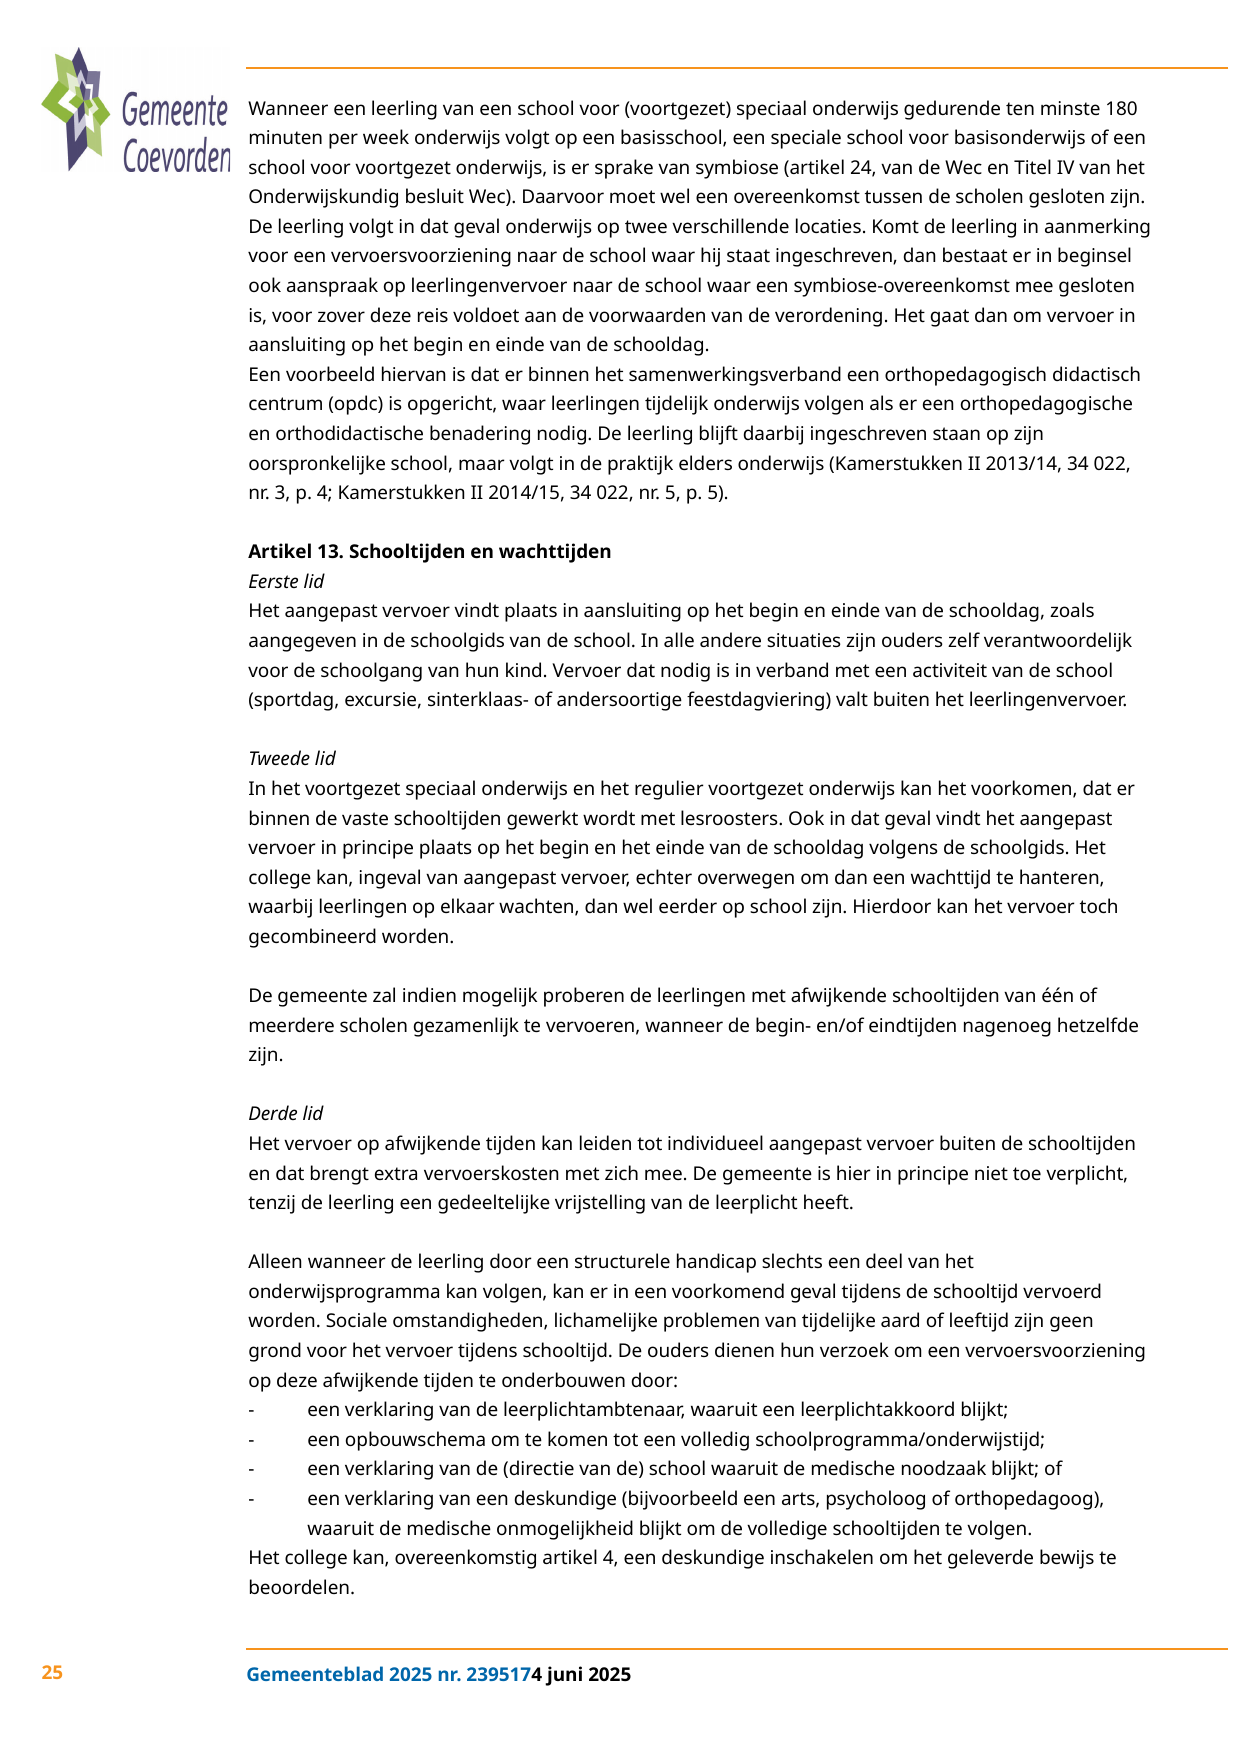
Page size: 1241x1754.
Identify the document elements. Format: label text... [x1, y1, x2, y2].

text Eerste lid [248, 568, 1152, 594]
text Een voorbeeld hiervan is dat er binnen het samenwerkingsverband een orthopedagogisch didactisch centrum (opdc) is opgericht, waar leerlingen tijdelijk onderwijs volgen als er een orthopedagogische en orthodidactische benadering nodig. De leerling blijft daarbij ingeschreven staan op zijn oorspronkelijke school, maar volgt in de praktijk elders onderwijs (Kamerstukken II 2013/14, 34 022, nr. 3, p. 4; Kamerstukken II 2014/15, 34 022, nr. 5, p. 5). [248, 361, 1152, 505]
list een verklaring van de leerplichtambtenaar, waaruit een leerplichtakkoord blijkt; [248, 1396, 1152, 1422]
list een verklaring van de (directie van de) school waaruit de medische noodzaak blijkt; of [248, 1456, 1152, 1481]
picture [41, 47, 231, 172]
text Wanneer een leerling van een school voor (voortgezet) speciaal onderwijs gedurende ten minste 180 minuten per week onderwijs volgt op een basisschool, een speciale school voor basisonderwijs of een school voor voortgezet onderwijs, is er sprake van symbiose (artikel 24, van de Wec en Titel IV van het Onderwijskundig besluit Wec). Daarvoor moet wel een overeenkomst tussen de scholen gesloten zijn. De leerling volgt in dat geval onderwijs op twee verschillende locaties. Komt de leerling in aanmerking voor een vervoersvoorziening naar de school waar hij staat ingeschreven, dan bestaat er in beginsel ook aanspraak op leerlingenvervoer naar de school waar een symbiose-overeenkomst mee gesloten is, voor zover deze reis voldoet aan de voorwaarden van de verordening. Het gaat dan om vervoer in aansluiting op het begin en einde van de schooldag. [248, 95, 1152, 357]
text Artikel 13. Schooltijden en wachttijden [248, 538, 1152, 564]
text Tweede lid [248, 746, 1152, 771]
text Alleen wanneer de leerling door een structurele handicap slechts een deel van het onderwijsprogramma kan volgen, kan er in een voorkomend geval tijdens de schooltijd vervoerd worden. Sociale omstandigheden, lichamelijke problemen van tijdelijke aard of leeftijd zijn geen grond voor het vervoer tijdens schooltijd. De ouders dienen hun verzoek om een vervoersvoorziening op deze afwijkende tijden te onderbouwen door: [248, 1248, 1152, 1393]
list een verklaring van een deskundige (bijvoorbeeld een arts, psycholoog of orthopedagoog), waaruit de medische onmogelijkheid blijkt om de volledige schooltijden te volgen. [248, 1485, 1152, 1541]
text Het aangepast vervoer vindt plaats in aansluiting op het begin en einde van de schooldag, zoals aangegeven in de schoolgids van de school. In alle andere situaties zijn ouders zelf verantwoordelijk voor de schoolgang van hun kind. Vervoer dat nodig is in verband met een activiteit van de school (sportdag, excursie, sinterklaas- of andersoortige feestdagviering) valt buiten het leerlingenvervoer. [248, 598, 1152, 712]
list een opbouwschema om te komen tot een volledig schoolprogramma/onderwijstijd; [248, 1426, 1152, 1452]
text De gemeente zal indien mogelijk proberen de leerlingen met afwijkende schooltijden van één of meerdere scholen gezamenlijk te vervoeren, wanneer de begin- en/of eindtijden nagenoeg hetzelfde zijn. [248, 982, 1152, 1067]
text Het college kan, overeenkomstig artikel 4, een deskundige inschakelen om het geleverde bewijs te beoordelen. [248, 1544, 1152, 1600]
text In het voortgezet speciaal onderwijs en het regulier voortgezet onderwijs kan het voorkomen, dat er binnen de vaste schooltijden gewerkt wordt met lesroosters. Ook in dat geval vindt het aangepast vervoer in principe plaats op het begin en het einde van de schooldag volgens de schoolgids. Het college kan, ingeval van aangepast vervoer, echter overwegen om dan een wachttijd te hanteren, waarbij leerlingen op elkaar wachten, dan wel eerder op school zijn. Hierdoor kan het vervoer toch gecombineerd worden. [248, 775, 1152, 949]
text Derde lid [248, 1101, 1152, 1126]
text Het vervoer op afwijkende tijden kan leiden tot individueel aangepast vervoer buiten de schooltijden en dat brengt extra vervoerskosten met zich mee. De gemeente is hier in principe niet toe verplicht, tenzij de leerling een gedeeltelijke vrijstelling van de leerplicht heeft. [248, 1130, 1152, 1215]
